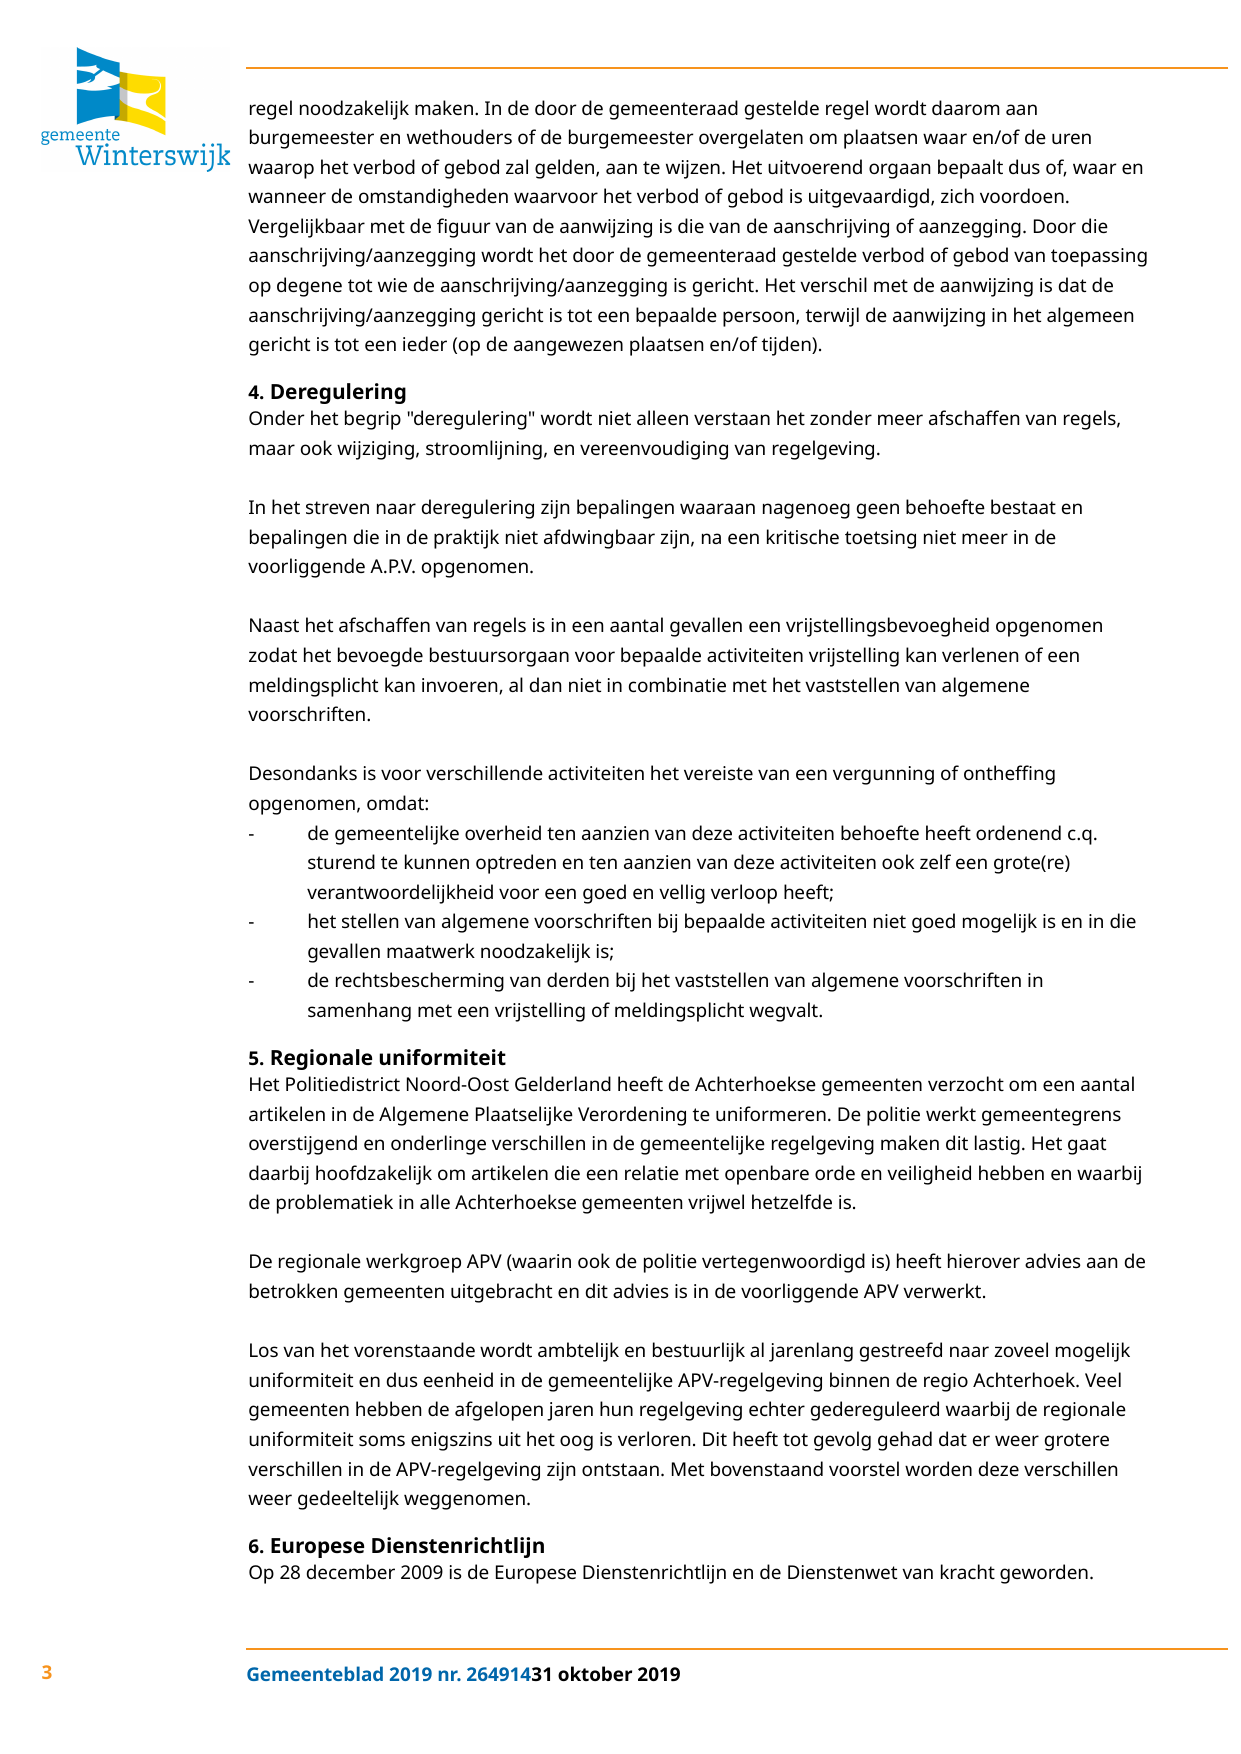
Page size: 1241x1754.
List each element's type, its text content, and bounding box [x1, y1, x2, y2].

text 6. Europese Dienstenrichtlijn [248, 1531, 1152, 1559]
text De regionale werkgroep APV (waarin ook de politie vertegenwoordigd is) heeft hierover advies aan de betrokken gemeenten uitgebracht en dit advies is in de voorliggende APV verwerkt. [248, 1249, 1152, 1304]
list het stellen van algemene voorschriften bij bepaalde activiteiten niet goed mogelijk is en in die gevallen maatwerk noodzakelijk is; [248, 908, 1152, 964]
list de rechtsbescherming van derden bij het vaststellen van algemene voorschriften in samenhang met een vrijstelling of meldingsplicht wegvalt. [248, 968, 1152, 1023]
text Het Politiedistrict Noord-Oost Gelderland heeft de Achterhoekse gemeenten verzocht om een aantal artikelen in de Algemene Plaatselijke Verordening te uniformeren. De politie werkt gemeentegrens overstijgend en onderlinge verschillen in de gemeentelijke regelgeving maken dit lastig. Het gaat daarbij hoofdzakelijk om artikelen die een relatie met openbare orde en veiligheid hebben en waarbij de problematiek in alle Achterhoekse gemeenten vrijwel hetzelfde is. [248, 1071, 1152, 1215]
list de gemeentelijke overheid ten aanzien van deze activiteiten behoefte heeft ordenend c.q. sturend te kunnen optreden en ten aanzien van deze activiteiten ook zelf een grote(re) verantwoordelijkheid voor een goed en vellig verloop heeft; [248, 820, 1152, 904]
text regel noodzakelijk maken. In de door de gemeenteraad gestelde regel wordt daarom aan burgemeester en wethouders of de burgemeester overgelaten om plaatsen waar en/of de uren waarop het verbod of gebod zal gelden, aan te wijzen. Het uitvoerend orgaan bepaalt dus of, waar en wanneer de omstandigheden waarvoor het verbod of gebod is uitgevaardigd, zich voordoen. Vergelijkbaar met de figuur van de aanwijzing is die van de aanschrijving of aanzegging. Door die aanschrijving/aanzegging wordt het door de gemeenteraad gestelde verbod of gebod van toepassing op degene tot wie de aanschrijving/aanzegging is gericht. Het verschil met de aanwijzing is dat de aanschrijving/aanzegging gericht is tot een bepaalde persoon, terwijl de aanwijzing in het algemeen gericht is tot een ieder (op de aangewezen plaatsen en/of tijden). [248, 95, 1152, 357]
text 4. Deregulering [248, 377, 1152, 406]
text Desondanks is voor verschillende activiteiten het vereiste van een vergunning of ontheffing opgenomen, omdat: [248, 761, 1152, 816]
text 5. Regionale uniformiteit [248, 1043, 1152, 1071]
text Naast het afschaffen van regels is in een aantal gevallen een vrijstellingsbevoegheid opgenomen zodat het bevoegde bestuursorgaan voor bepaalde activiteiten vrijstelling kan verlenen of een meldingsplicht kan invoeren, al dan niet in combinatie met het vaststellen van algemene voorschriften. [248, 613, 1152, 727]
text Onder het begrip "deregulering" wordt niet alleen verstaan het zonder meer afschaffen van regels, maar ook wijziging, stroomlijning, en vereenvoudiging van regelgeving. [248, 406, 1152, 461]
text Op 28 december 2009 is de Europese Dienstenrichtlijn en de Dienstenwet van kracht geworden. [248, 1559, 1152, 1585]
text In het streven naar deregulering zijn bepalingen waaraan nagenoeg geen behoefte bestaat en bepalingen die in de praktijk niet afdwingbaar zijn, na een kritische toetsing niet meer in de voorliggende A.P.V. opgenomen. [248, 494, 1152, 579]
text Los van het vorenstaande wordt ambtelijk en bestuurlijk al jarenlang gestreefd naar zoveel mogelijk uniformiteit en dus eenheid in de gemeentelijke APV-regelgeving binnen de regio Achterhoek. Veel gemeenten hebben de afgelopen jaren hun regelgeving echter gedereguleerd waarbij de regionale uniformiteit soms enigszins uit het oog is verloren. Dit heeft tot gevolg gehad dat er weer grotere verschillen in de APV-regelgeving zijn ontstaan. Met bovenstaand voorstel worden deze verschillen weer gedeeltelijk weggenomen. [248, 1337, 1152, 1511]
picture [225, 153, 231, 162]
picture [41, 47, 231, 172]
